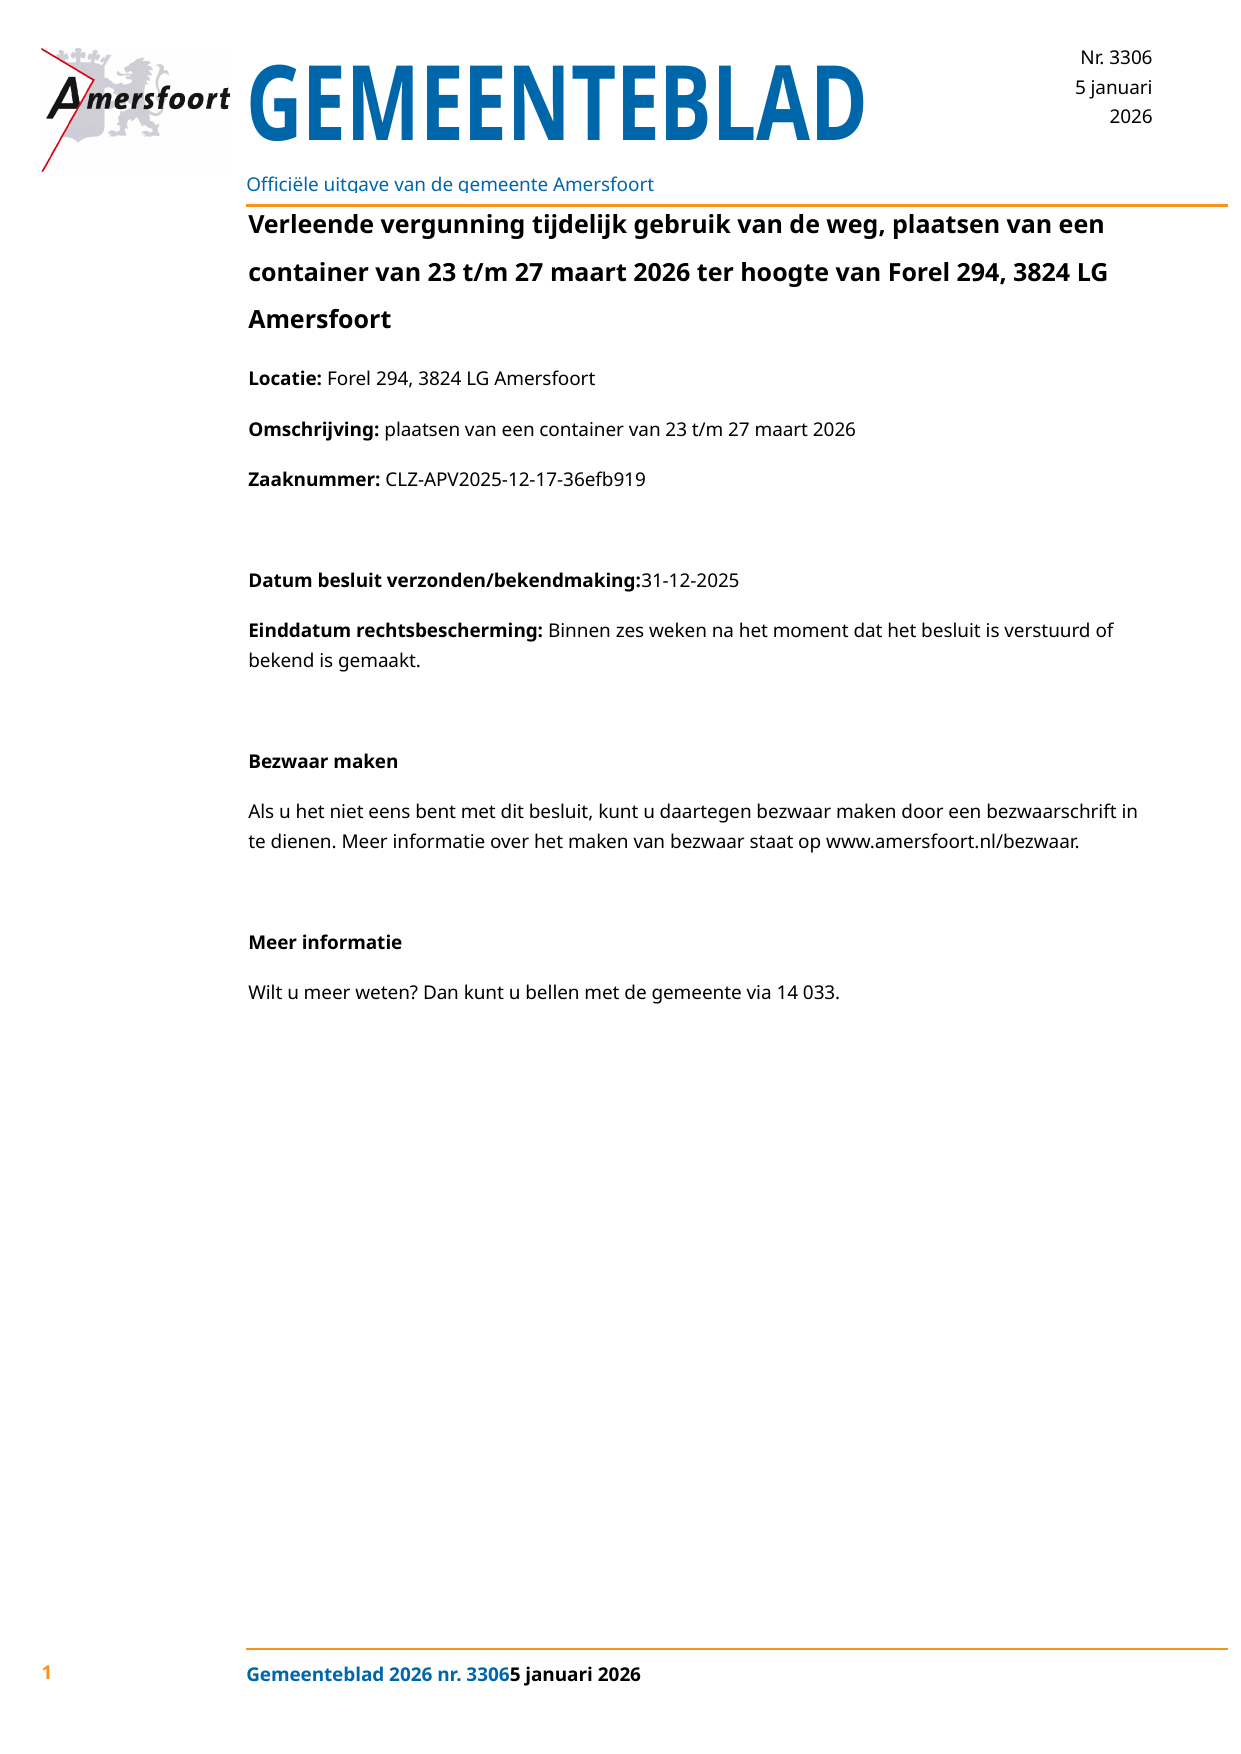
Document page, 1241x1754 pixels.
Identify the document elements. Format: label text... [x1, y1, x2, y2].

text Meer informatie [248, 929, 1152, 954]
text Zaaknummer: CLZ-APV2025-12-17-36efb919 [248, 466, 1152, 492]
text Einddatum rechtsbescherming: Binnen zes weken na het moment dat het besluit is verstuurd of bekend is gemaakt. [248, 618, 1152, 673]
text Wilt u meer weten? Dan kunt u bellen met de gemeente via 14 033. [248, 979, 1152, 1005]
text Bezwaar maken [248, 748, 1152, 774]
text Locatie: Forel 294, 3824 LG Amersfoort [248, 366, 1152, 391]
picture [41, 47, 231, 172]
text Als u het niet eens bent met dit besluit, kunt u daartegen bezwaar maken door een bezwaarschrift in te dienen. Meer informatie over het maken van bezwaar staat op www.amersfoort.nl/bezwaar. [248, 798, 1152, 854]
text Verleende vergunning tijdelijk gebruik van de weg, plaatsen van een container van 23 t/m 27 maart 2026 ter hoogte van Forel 294, 3824 LG Amersfoort [248, 207, 1152, 336]
text Omschrijving: plaatsen van een container van 23 t/m 27 maart 2026 [248, 416, 1152, 442]
text Datum besluit verzonden/bekendmaking:31-12-2025 [248, 567, 1152, 593]
